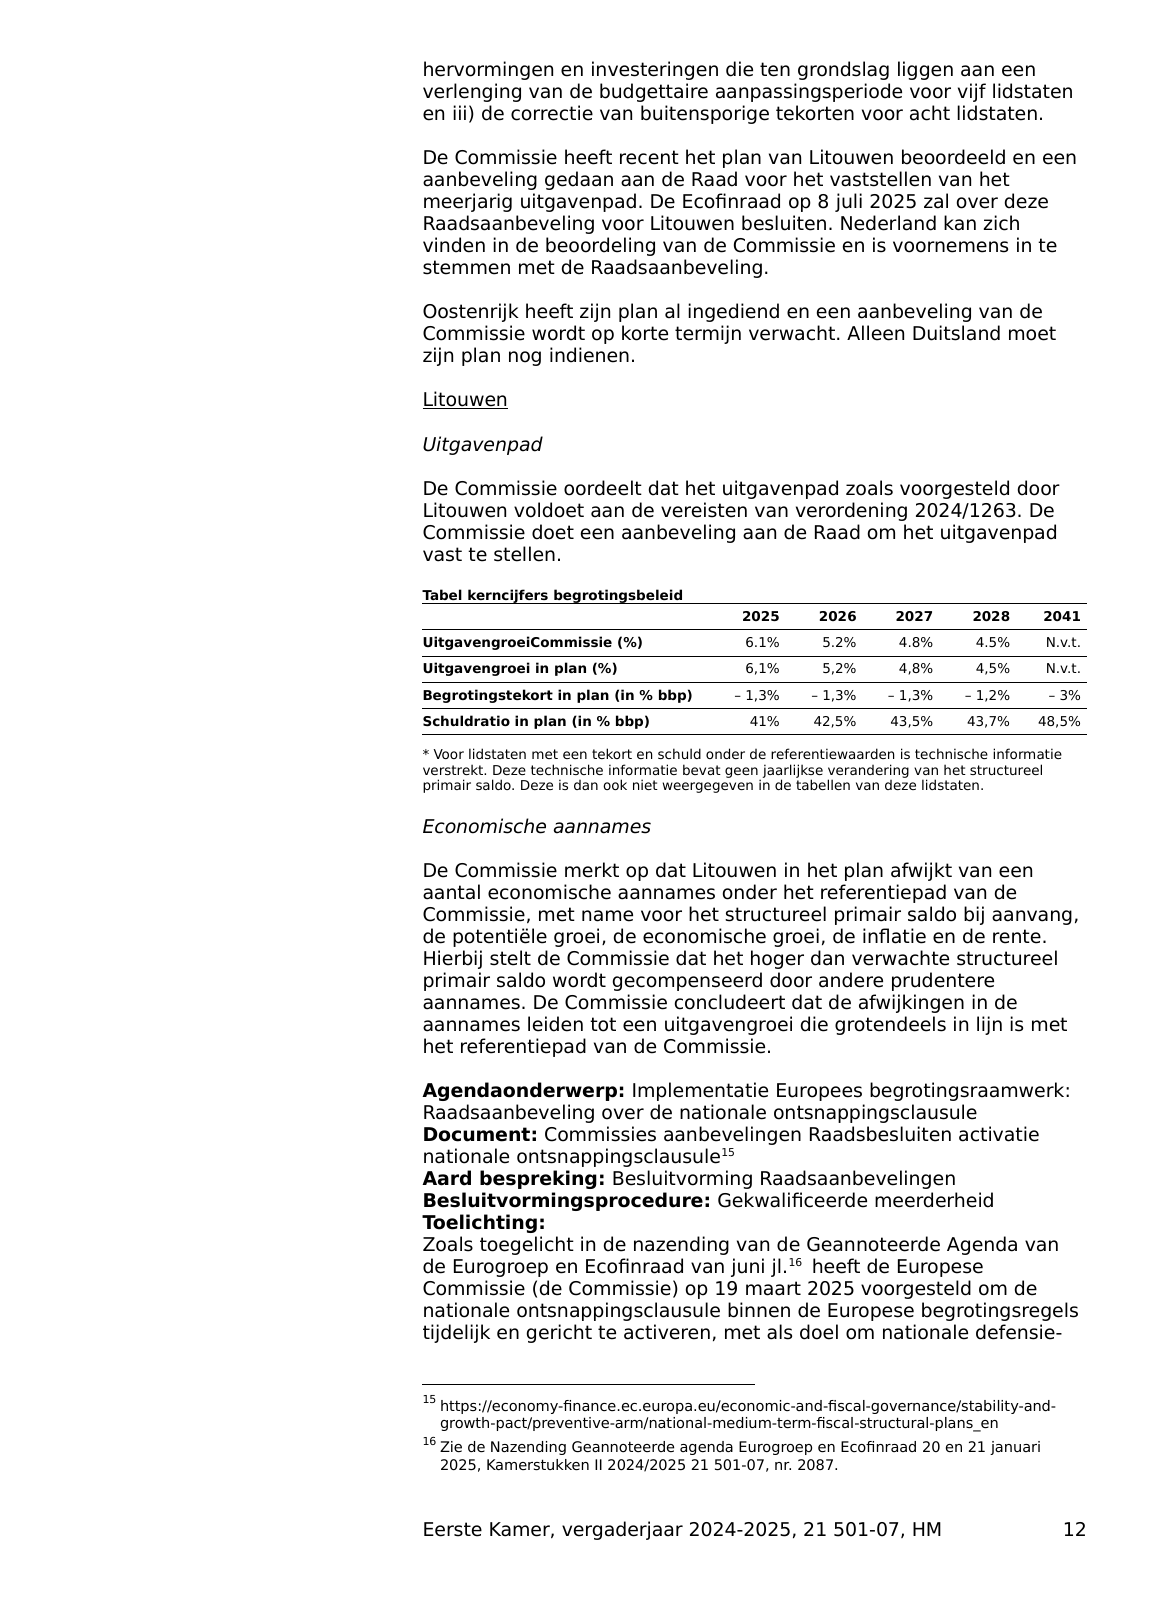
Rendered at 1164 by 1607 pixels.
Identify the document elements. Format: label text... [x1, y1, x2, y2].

subtitle Economische aannames [422, 816, 1087, 838]
table_cell 6,1% [709, 657, 785, 682]
table_cell 2041 [1016, 604, 1087, 629]
table_cell 6.1% [709, 630, 785, 656]
table_cell 42,5% [785, 709, 862, 734]
table_cell 5,2% [785, 657, 862, 682]
text https://economy-finance.ec.europa.eu/economic-and-fiscal-governance/stability-and-growth-pact/preventive-arm/national-medium-term-fiscal-structural-plans_en [422, 1393, 1087, 1432]
table_cell 4.5% [939, 630, 1016, 656]
table_cell * Voor lidstaten met een tekort en schuld onder de referentiewaarden is technische informatie verstrekt. Deze technische informatie bevat geen jaarlijkse verandering van het structureel primair saldo. Deze is dan ook niet weergegeven in de tabellen van deze lidstaten. [422, 735, 1087, 794]
text hervormingen en investeringen die ten grondslag liggen aan een verlenging van de budgettaire aanpassingsperiode voor vijf lidstaten en iii) de correctie van buitensporige tekorten voor acht lidstaten. [422, 59, 1087, 125]
table_cell 2028 [939, 604, 1016, 629]
table_cell 2026 [785, 604, 862, 629]
table_cell – 3% [1016, 683, 1087, 708]
table_cell Schuldratio in plan (in % bbp) [422, 709, 709, 734]
subtitle Uitgavenpad [422, 433, 1087, 456]
table_cell 5.2% [785, 630, 862, 656]
text De Commissie heeft recent het plan van Litouwen beoordeeld en een aanbeveling gedaan aan de Raad voor het vaststellen van het meerjarig uitgavenpad. De Ecofinraad op 8 juli 2025 zal over deze Raadsaanbeveling voor Litouwen besluiten. Nederland kan zich vinden in de beoordeling van de Commissie en is voornemens in te stemmen met de Raadsaanbeveling. [422, 147, 1087, 279]
table_cell 41% [709, 709, 785, 734]
text Besluitvormingsprocedure: Gekwalificeerde meerderheid [422, 1190, 1087, 1212]
table_cell 4,5% [939, 657, 1016, 682]
table_cell N.v.t. [1016, 657, 1087, 682]
text Oostenrijk heeft zijn plan al ingediend en een aanbeveling van de Commissie wordt op korte termijn verwacht. Alleen Duitsland moet zijn plan nog indienen. [422, 301, 1087, 367]
table_cell 48,5% [1016, 709, 1087, 734]
table_cell N.v.t. [1016, 630, 1087, 656]
table_cell UitgavengroeiCommissie (%) [422, 630, 709, 656]
subtitle Litouwen [422, 389, 1087, 411]
table_cell 43,7% [939, 709, 1016, 734]
table_cell Begrotingstekort in plan (in % bbp) [422, 683, 709, 708]
table_cell 4.8% [862, 630, 939, 656]
text Zoals toegelicht in de nazending van de Geannoteerde Agenda van de Eurogroep en Ecofinraad van juni jl. heeft de Europese Commissie (de Commissie) op 19 maart 2025 voorgesteld om de nationale ontsnappingsclausule binnen de Europese begrotingsregels tijdelijk en gericht te activeren, met als doel om nationale defensie- [422, 1234, 1087, 1344]
table_cell [422, 604, 709, 629]
text Aard bespreking: Besluitvorming Raadsaanbevelingen [422, 1168, 1087, 1190]
table_cell 2025 [709, 604, 785, 629]
text Agendaonderwerp: Implementatie Europees begrotingsraamwerk: Raadsaanbeveling over de nationale ontsnappingsclausule [422, 1080, 1087, 1124]
table_header Tabel kerncijfers begrotingsbeleid [422, 588, 1087, 603]
table_cell Uitgavengroei in plan (%) [422, 657, 709, 682]
table_cell 2027 [862, 604, 939, 629]
text Zie de Nazending Geannoteerde agenda Eurogroep en Ecofinraad 20 en 21 januari 2025, Kamerstukken II 2024/2025 21 501-07, nr. 2087. [422, 1435, 1087, 1474]
table_cell – 1,2% [939, 683, 1016, 708]
text De Commissie merkt op dat Litouwen in het plan afwijkt van een aantal economische aannames onder het referentiepad van de Commissie, met name voor het structureel primair saldo bij aanvang, de potentiële groei, de economische groei, de inflatie en de rente. Hierbij stelt de Commissie dat het hoger dan verwachte structureel primair saldo wordt gecompenseerd door andere prudentere aannames. De Commissie concludeert dat de afwijkingen in de aannames leiden tot een uitgavengroei die grotendeels in lijn is met het referentiepad van de Commissie. [422, 860, 1087, 1058]
table_cell – 1,3% [785, 683, 862, 708]
table_cell 4,8% [862, 657, 939, 682]
text Toelichting: [422, 1212, 1087, 1234]
text De Commissie oordeelt dat het uitgavenpad zoals voorgesteld door Litouwen voldoet aan de vereisten van verordening 2024/1263. De Commissie doet een aanbeveling aan de Raad om het uitgavenpad vast te stellen. [422, 478, 1087, 566]
table_cell – 1,3% [862, 683, 939, 708]
table_cell – 1,3% [709, 683, 785, 708]
text Document: Commissies aanbevelingen Raadsbesluiten activatie nationale ontsnappingsclausule [422, 1124, 1087, 1168]
table_cell 43,5% [862, 709, 939, 734]
